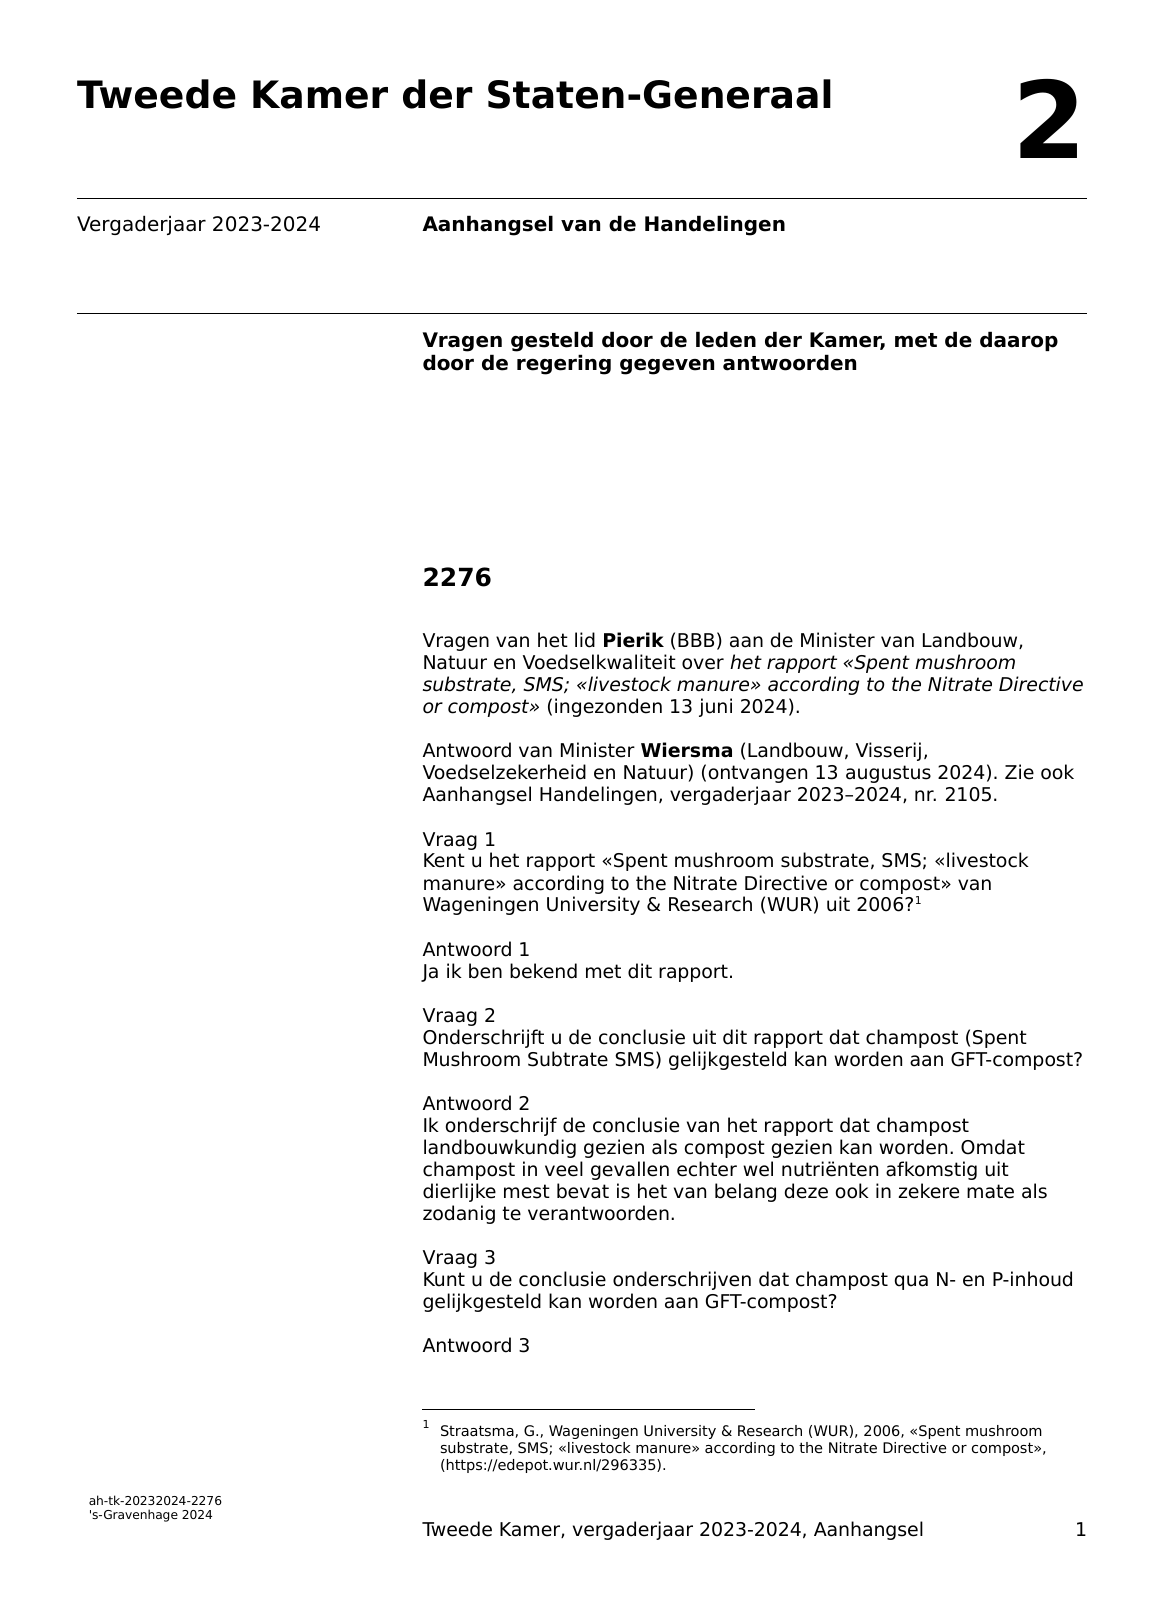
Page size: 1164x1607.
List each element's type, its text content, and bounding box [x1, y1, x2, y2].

text Vraag 2 [422, 1005, 1087, 1027]
text Vraag 3 [422, 1247, 1087, 1269]
text Onderschrijft u de conclusie uit dit rapport dat champost (Spent Mushroom Subtrate SMS) gelijkgesteld kan worden aan GFT-compost? [422, 1027, 1087, 1071]
text Antwoord 3 [422, 1335, 1087, 1357]
table_header Tweede Kamer der Staten-Generaal [77, 59, 886, 198]
text Kunt u de conclusie onderschrijven dat champost qua N- en P-inhoud gelijkgesteld kan worden aan GFT-compost? [422, 1269, 1087, 1313]
table_cell [77, 314, 422, 375]
text Kent u het rapport «Spent mushroom substrate, SMS; «livestock manure» according to the Nitrate Directive or compost» van Wageningen University & Research (WUR) uit 2006? [422, 850, 1087, 916]
text Ik onderschrijf de conclusie van het rapport dat champost landbouwkundig gezien als compost gezien kan worden. Omdat champost in veel gevallen echter wel nutriënten afkomstig uit dierlijke mest bevat is het van belang deze ook in zekere mate als zodanig te verantwoorden. [422, 1115, 1087, 1225]
text 's-Gravenhage 2024 [88, 1508, 323, 1522]
text Vraag 1 [422, 828, 1087, 850]
text Straatsma, G., Wageningen University & Research (WUR), 2006, «Spent mushroom substrate, SMS; «livestock manure» according to the Nitrate Directive or compost», (https://edepot.wur.nl/296335). [422, 1418, 1087, 1474]
table_cell Aanhangsel van de Handelingen [422, 199, 1087, 313]
table_header 2 [886, 59, 1087, 198]
table_cell Vragen gesteld door de leden der Kamer, met de daarop door de regering gegeven antwoorden [422, 314, 1087, 375]
text Antwoord 2 [422, 1093, 1087, 1115]
text Antwoord 1 [422, 938, 1087, 961]
text Antwoord van Minister Wiersma (Landbouw, Visserij, Voedselzekerheid en Natuur) (ontvangen 13 augustus 2024). Zie ook Aanhangsel Handelingen, vergaderjaar 2023–2024, nr. 2105. [422, 740, 1087, 806]
text Ja ik ben bekend met dit rapport. [422, 961, 1087, 982]
text ah-tk-20232024-2276 [88, 1494, 323, 1508]
table_cell Vergaderjaar 2023-2024 [77, 199, 422, 313]
text Vragen van het lid Pierik (BBB) aan de Minister van Landbouw, Natuur en Voedselkwaliteit over het rapport «Spent mushroom substrate, SMS; «livestock manure» according to the Nitrate Directive or compost» (ingezonden 13 juni 2024). [422, 630, 1087, 718]
text 2276 [422, 563, 1087, 592]
